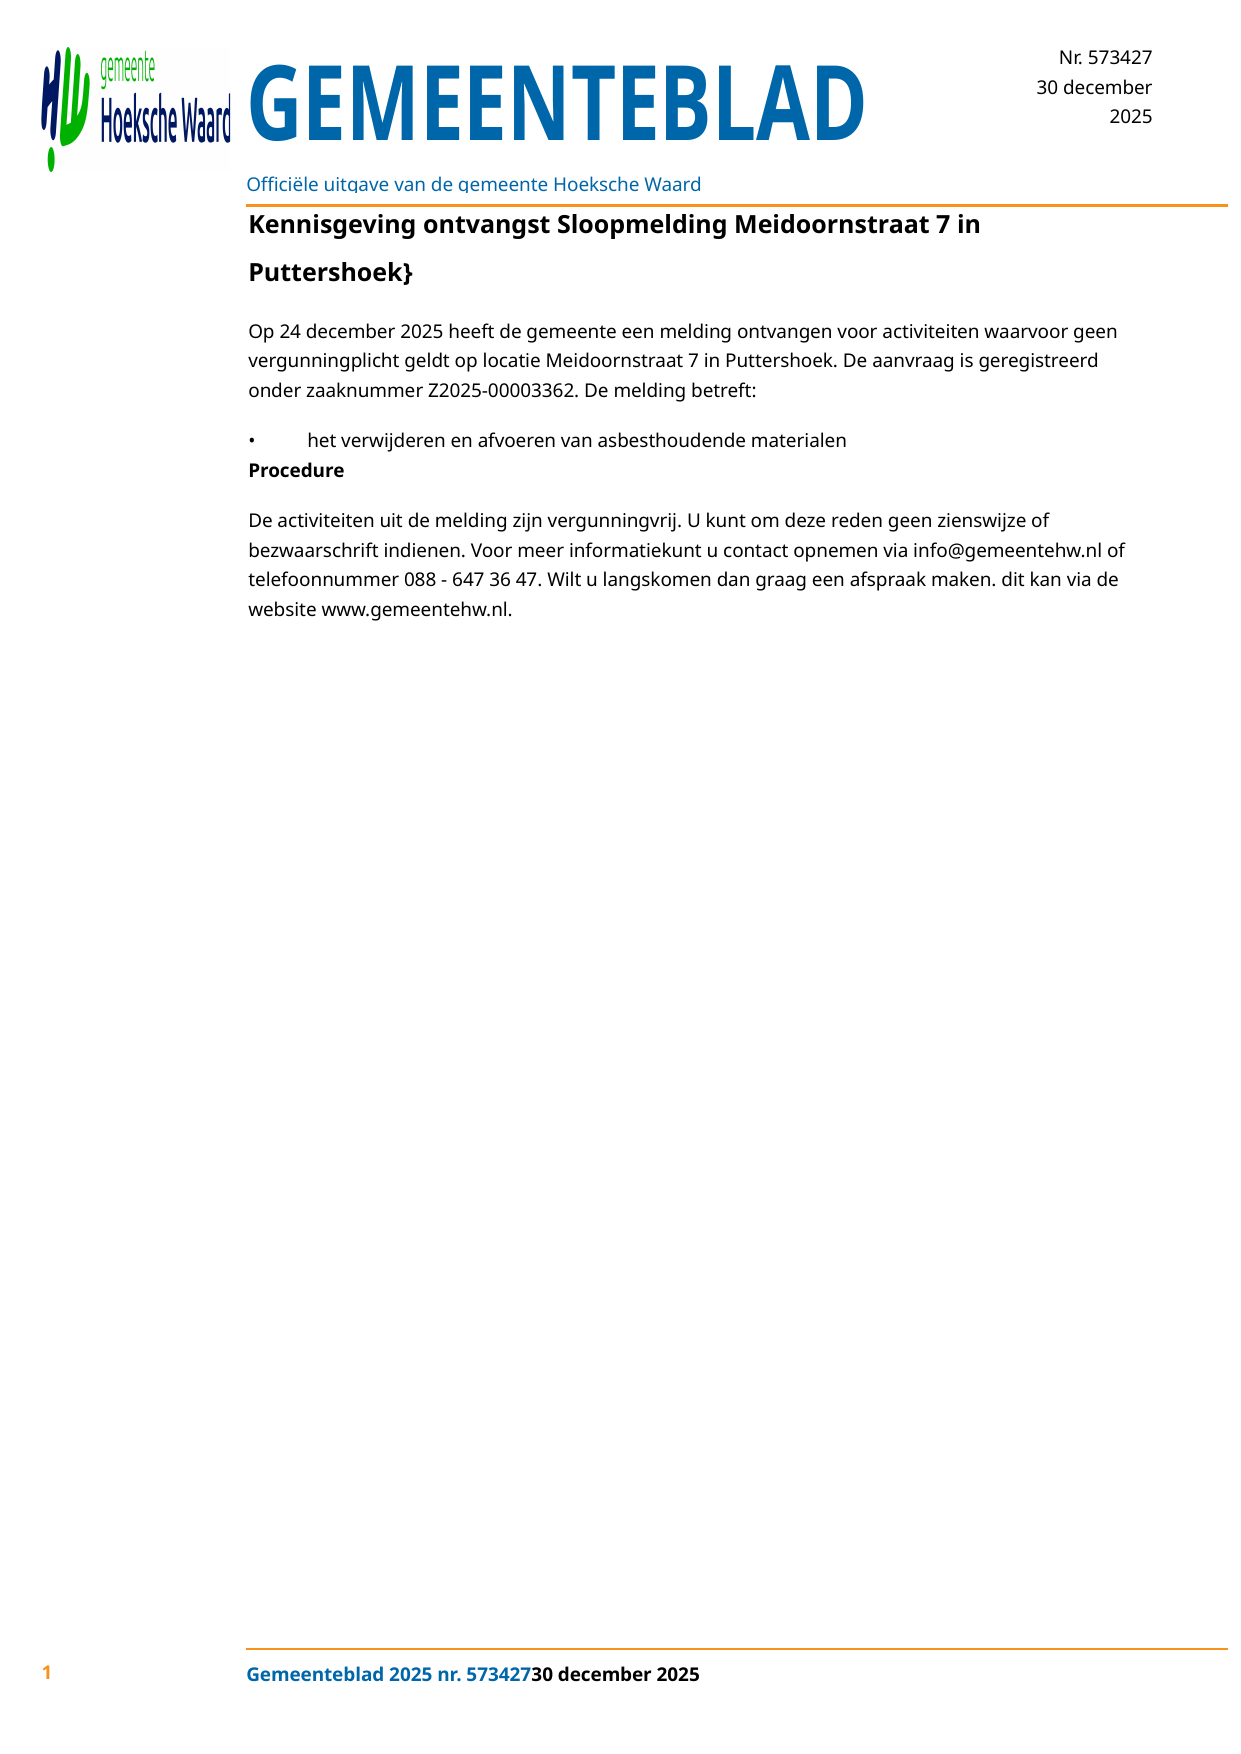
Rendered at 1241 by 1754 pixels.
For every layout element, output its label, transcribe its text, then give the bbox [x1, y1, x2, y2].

text Procedure [248, 457, 1152, 483]
text De activiteiten uit de melding zijn vergunningvrij. U kunt om deze reden geen zienswijze of bezwaarschrift indienen. Voor meer informatiekunt u contact opnemen via info@gemeentehw.nl of telefoonnummer 088 - 647 36 47. Wilt u langskomen dan graag een afspraak maken. dit kan via de website www.gemeentehw.nl. [248, 507, 1152, 622]
text Kennisgeving ontvangst Sloopmelding Meidoornstraat 7 in Puttershoek} [248, 207, 1152, 288]
text Op 24 december 2025 heeft de gemeente een melding ontvangen voor activiteiten waarvoor geen vergunningplicht geldt op locatie Meidoornstraat 7 in Puttershoek. De aanvraag is geregistreerd onder zaaknummer Z2025-00003362. De melding betreft: [248, 318, 1152, 403]
picture [41, 47, 231, 172]
list het verwijderen en afvoeren van asbesthoudende materialen [248, 427, 1152, 453]
